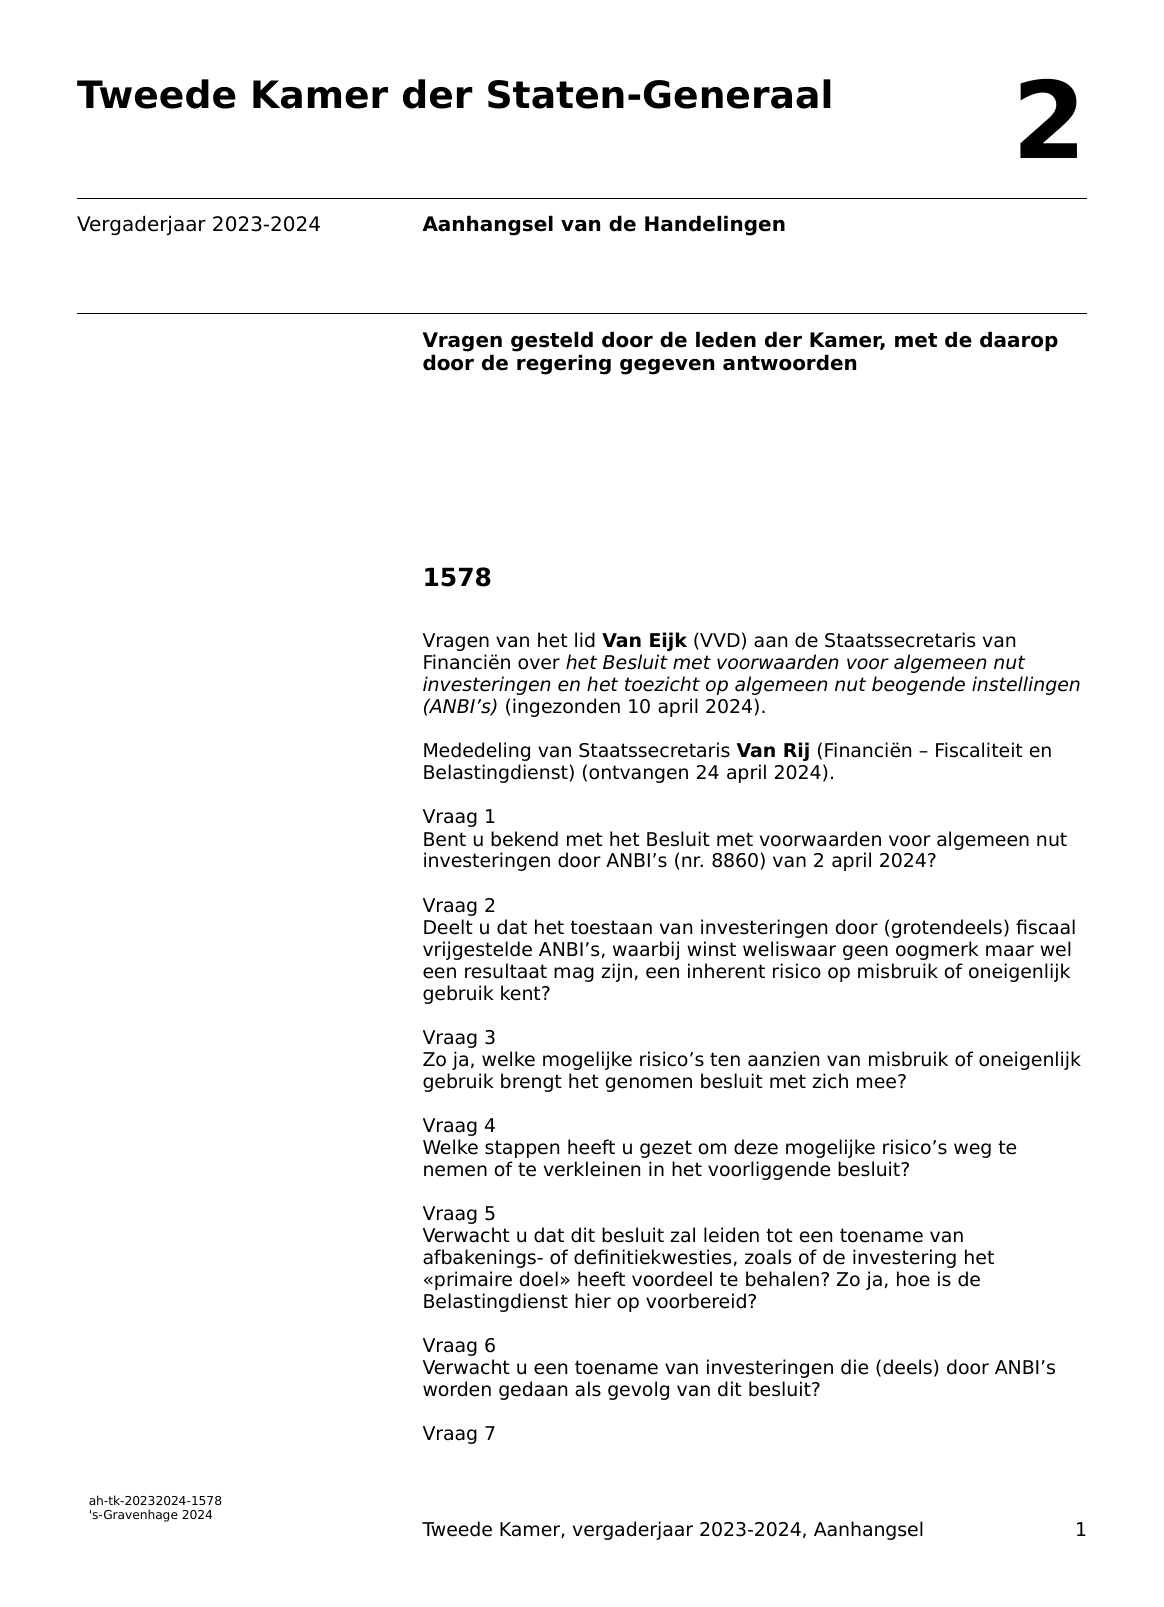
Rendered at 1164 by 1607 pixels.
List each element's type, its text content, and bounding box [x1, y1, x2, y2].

text 's-Gravenhage 2024 [88, 1508, 323, 1522]
text Vraag 4 [422, 1115, 1087, 1137]
table_cell Vragen gesteld door de leden der Kamer, met de daarop door de regering gegeven antwoorden [422, 314, 1087, 375]
text ah-tk-20232024-1578 [88, 1494, 323, 1508]
table_cell [77, 314, 422, 375]
table_cell Aanhangsel van de Handelingen [422, 199, 1087, 313]
text Mededeling van Staatssecretaris Van Rij (Financiën – Fiscaliteit en Belastingdienst) (ontvangen 24 april 2024). [422, 740, 1087, 784]
text Zo ja, welke mogelijke risico’s ten aanzien van misbruik of oneigenlijk gebruik brengt het genomen besluit met zich mee? [422, 1049, 1087, 1093]
text Vraag 1 [422, 806, 1087, 828]
text Verwacht u een toename van investeringen die (deels) door ANBI’s worden gedaan als gevolg van dit besluit? [422, 1357, 1087, 1401]
text Verwacht u dat dit besluit zal leiden tot een toename van afbakenings- of definitiekwesties, zoals of de investering het «primaire doel» heeft voordeel te behalen? Zo ja, hoe is de Belastingdienst hier op voorbereid? [422, 1225, 1087, 1313]
text Deelt u dat het toestaan van investeringen door (grotendeels) fiscaal vrijgestelde ANBI’s, waarbij winst weliswaar geen oogmerk maar wel een resultaat mag zijn, een inherent risico op misbruik of oneigenlijk gebruik kent? [422, 917, 1087, 1004]
text Welke stappen heeft u gezet om deze mogelijke risico’s weg te nemen of te verkleinen in het voorliggende besluit? [422, 1137, 1087, 1181]
table_header Tweede Kamer der Staten-Generaal [77, 59, 886, 198]
text Vraag 7 [422, 1423, 1087, 1445]
text Vraag 2 [422, 894, 1087, 917]
text Bent u bekend met het Besluit met voorwaarden voor algemeen nut investeringen door ANBI’s (nr. 8860) van 2 april 2024? [422, 828, 1087, 872]
table_header 2 [886, 59, 1087, 198]
text Vraag 5 [422, 1203, 1087, 1225]
table_cell Vergaderjaar 2023-2024 [77, 199, 422, 313]
text 1578 [422, 563, 1087, 592]
text Vragen van het lid Van Eijk (VVD) aan de Staatssecretaris van Financiën over het Besluit met voorwaarden voor algemeen nut investeringen en het toezicht op algemeen nut beogende instellingen (ANBI’s) (ingezonden 10 april 2024). [422, 630, 1087, 718]
text Vraag 3 [422, 1027, 1087, 1049]
text Vraag 6 [422, 1335, 1087, 1357]
